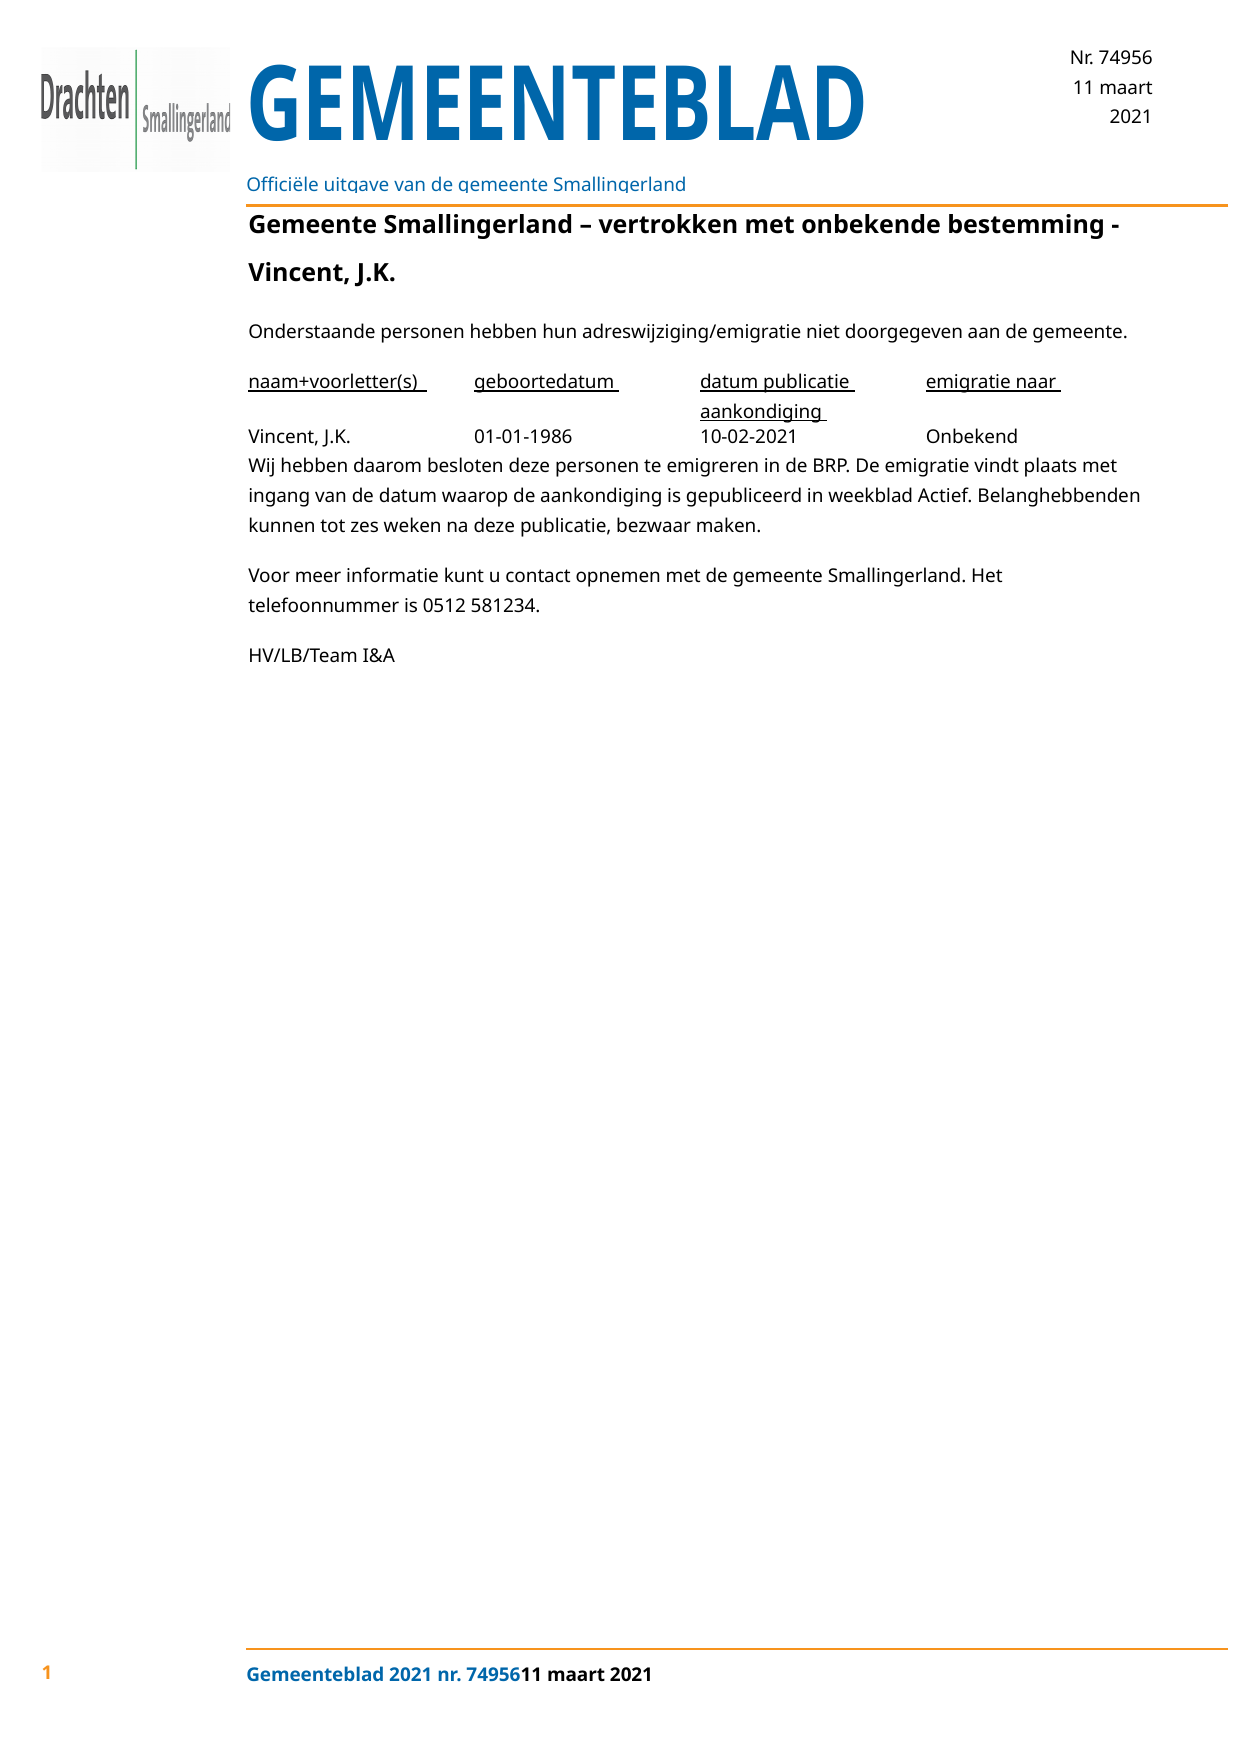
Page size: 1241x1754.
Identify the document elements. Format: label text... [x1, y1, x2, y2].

picture [41, 47, 231, 172]
table_header geboortedatum [474, 369, 700, 424]
table_cell Vincent, J.K. [248, 424, 474, 449]
table_cell Onbekend [926, 424, 1152, 449]
table_cell 10-02-2021 [700, 424, 926, 449]
text HV/LB/Team I&A [248, 642, 1152, 668]
table_header datum publicatie aankondiging [700, 369, 926, 424]
text Wij hebben daarom besloten deze personen te emigreren in de BRP. De emigratie vindt plaats met ingang van de datum waarop de aankondiging is gepubliceerd in weekblad Actief. Belanghebbenden kunnen tot zes weken na deze publicatie, bezwaar maken. [248, 453, 1152, 538]
text Voor meer informatie kunt u contact opnemen met de gemeente Smallingerland. Het telefoonnummer is 0512 581234. [248, 562, 1152, 618]
table_cell 01-01-1986 [474, 424, 700, 449]
text Gemeente Smallingerland – vertrokken met onbekende bestemming - Vincent, J.K. [248, 207, 1152, 288]
table_header naam+voorletter(s) [248, 369, 474, 424]
text Onderstaande personen hebben hun adreswijziging/emigratie niet doorgegeven aan de gemeente. [248, 318, 1152, 344]
table_header emigratie naar [926, 369, 1152, 424]
